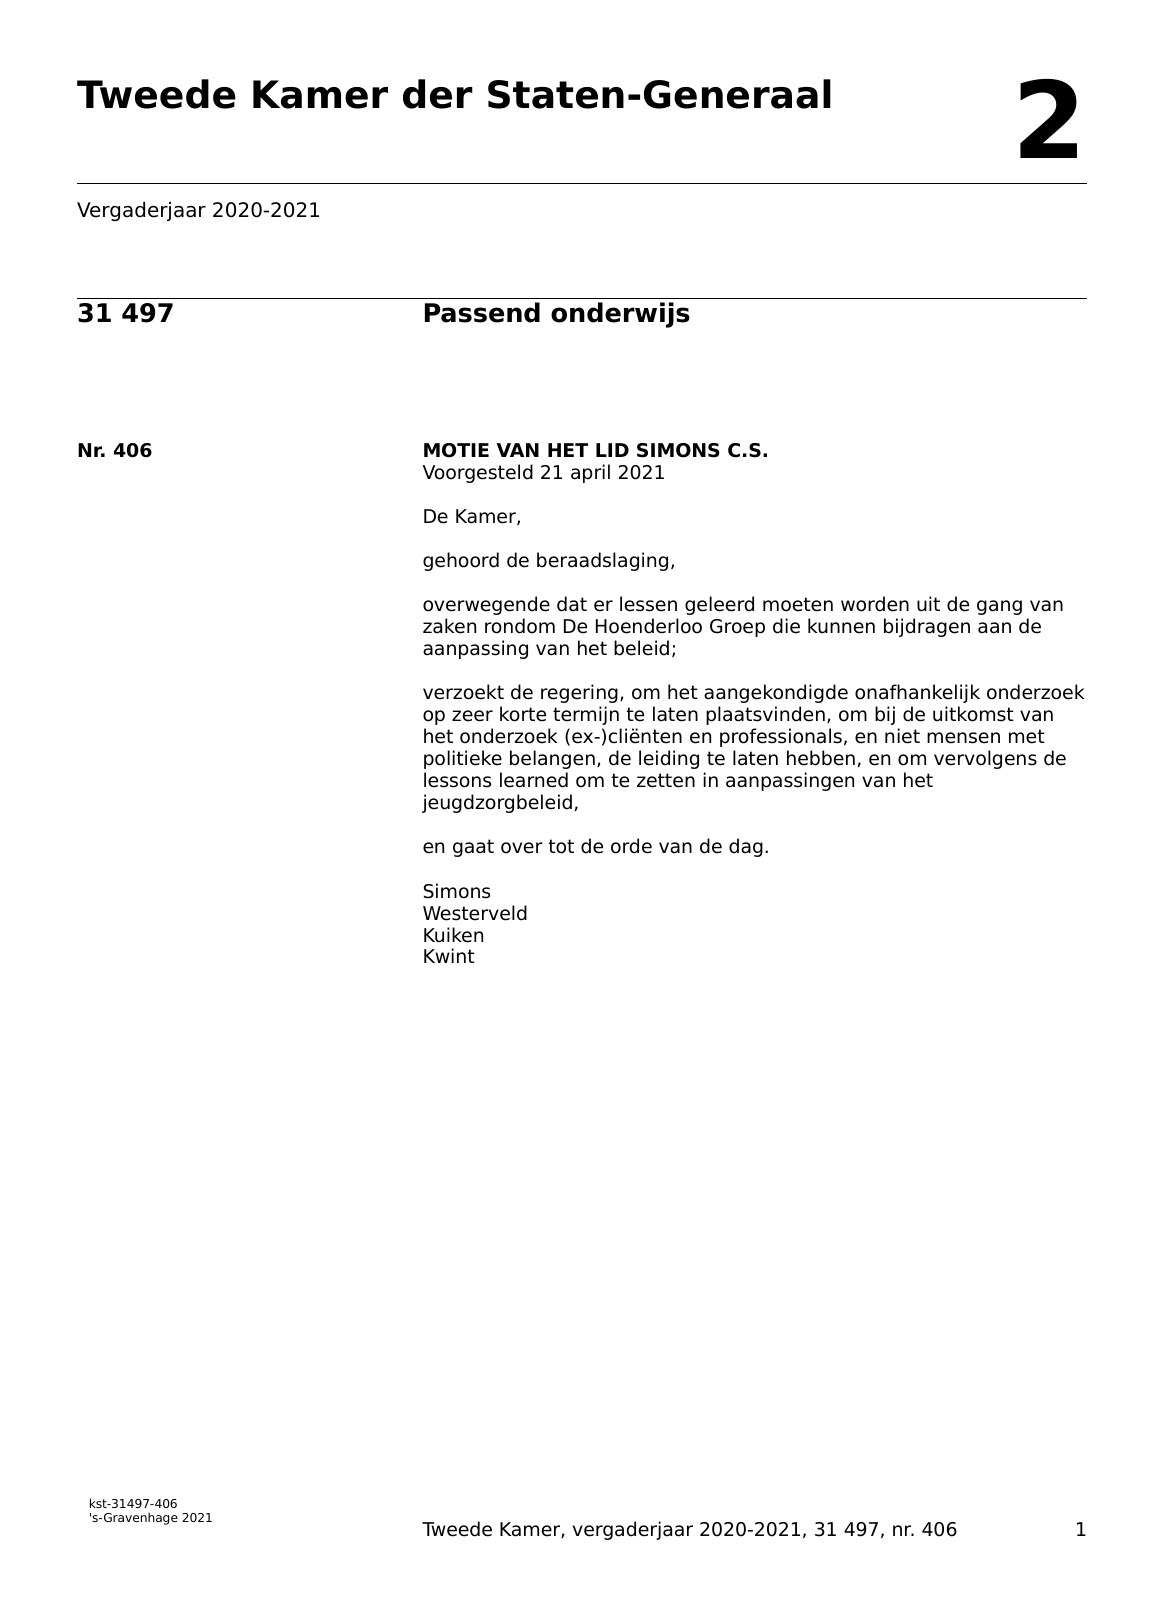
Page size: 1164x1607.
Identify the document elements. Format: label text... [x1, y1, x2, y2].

text Voorgesteld 21 april 2021 [422, 462, 1087, 484]
text 's-Gravenhage 2021 [88, 1511, 323, 1525]
text en gaat over tot de orde van de dag. [422, 836, 1087, 858]
text verzoekt de regering, om het aangekondigde onafhankelijk onderzoek op zeer korte termijn te laten plaatsvinden, om bij de uitkomst van het onderzoek (ex-)cliënten en professionals, en niet mensen met politieke belangen, de leiding te laten hebben, en om vervolgens de lessons learned om te zetten in aanpassingen van het jeugdzorgbeleid, [422, 682, 1087, 814]
text overwegende dat er lessen geleerd moeten worden uit de gang van zaken rondom De Hoenderloo Groep die kunnen bijdragen aan de aanpassing van het beleid; [422, 594, 1087, 660]
subtitle Nr. 406 MOTIE VAN HET LID SIMONS C.S. [77, 440, 1087, 462]
table_cell Vergaderjaar 2020-2021 [77, 184, 1087, 298]
text Kwint [422, 946, 1087, 968]
table_header 2 [886, 59, 1087, 183]
text De Kamer, [422, 506, 1087, 528]
text kst-31497-406 [88, 1497, 323, 1511]
text gehoord de beraadslaging, [422, 550, 1087, 572]
text Simons [422, 881, 1087, 902]
table_header Tweede Kamer der Staten-Generaal [77, 59, 886, 183]
text Westerveld [422, 902, 1087, 924]
subtitle 31 497 Passend onderwijs [77, 299, 1087, 329]
text Kuiken [422, 924, 1087, 946]
